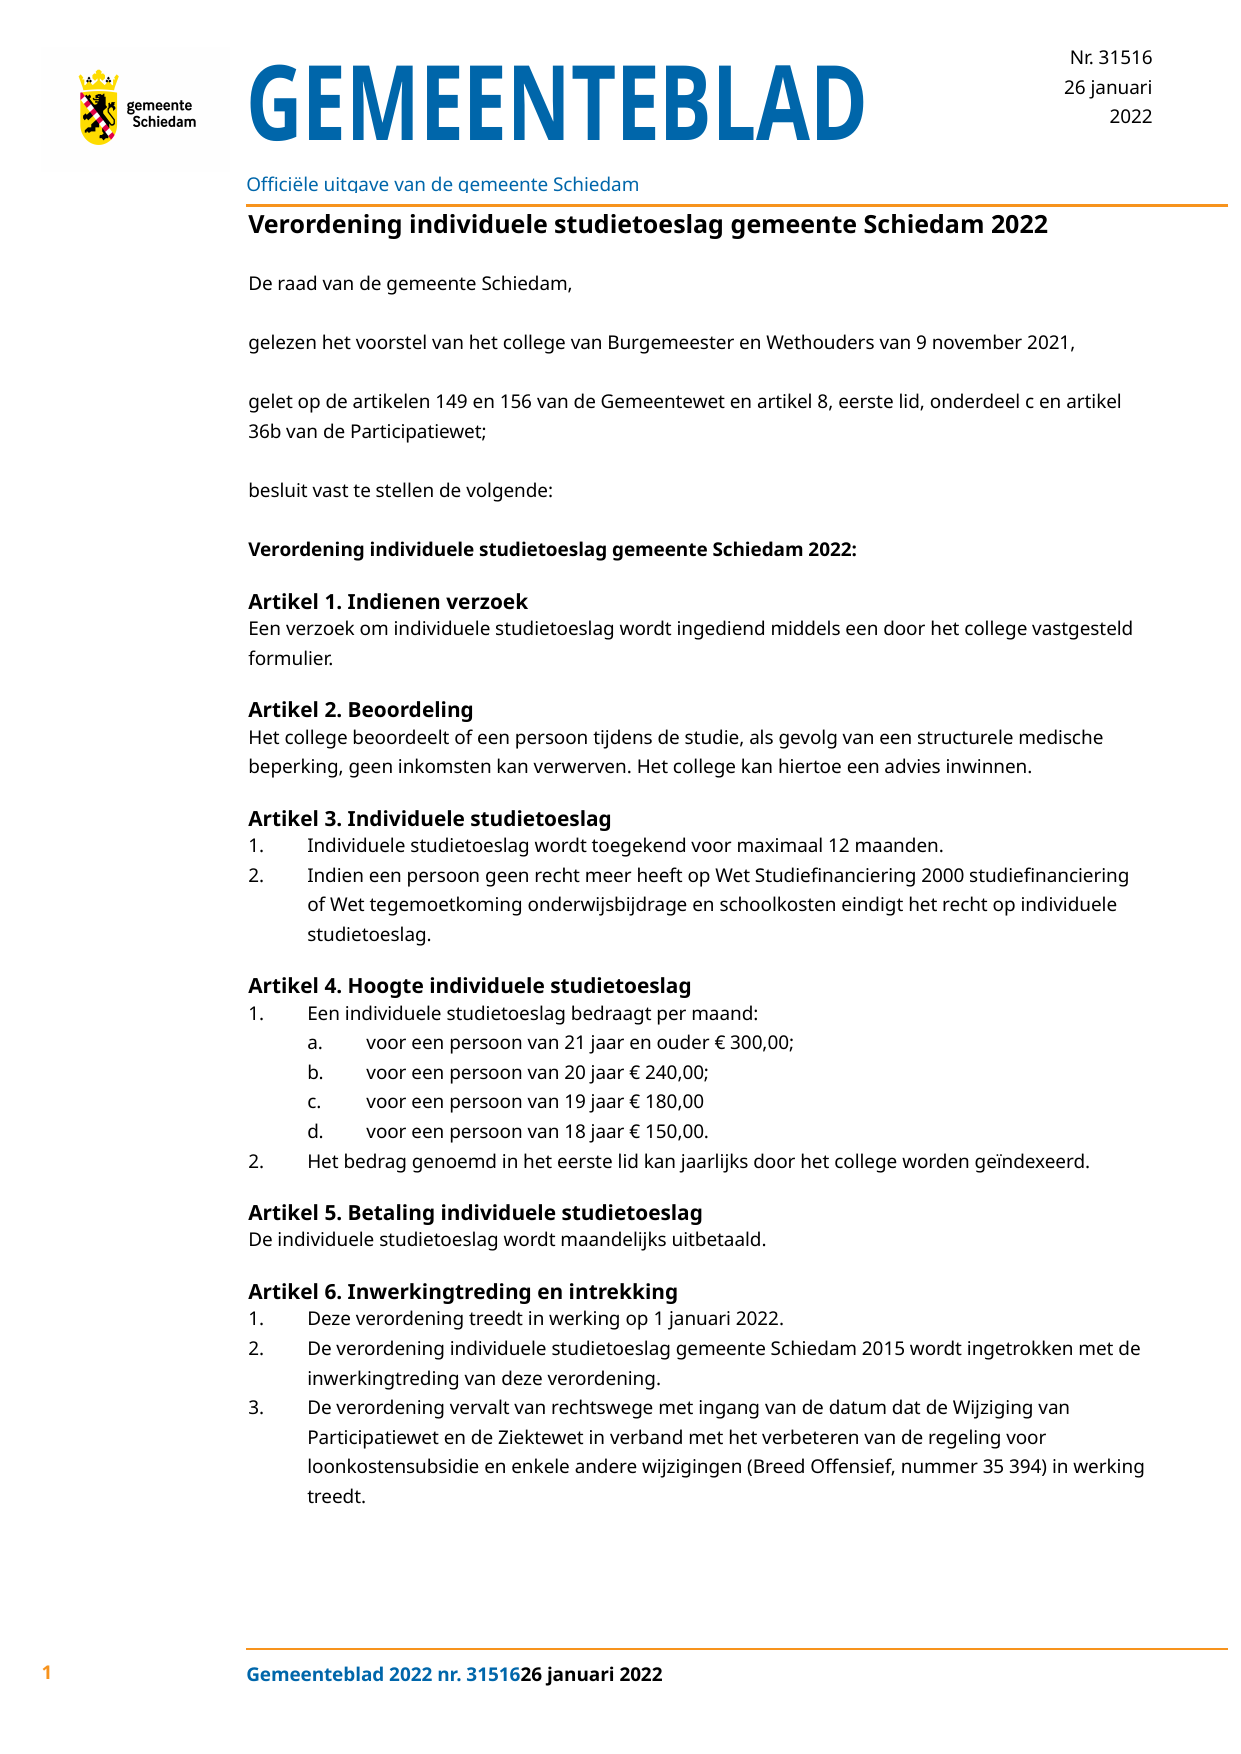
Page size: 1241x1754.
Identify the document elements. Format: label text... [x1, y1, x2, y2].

text Artikel 2. Beoordeling [248, 695, 1152, 724]
list Het bedrag genoemd in het eerste lid kan jaarlijks door het college worden geïndexeerd. [248, 1148, 1152, 1173]
text gelet op de artikelen 149 en 156 van de Gemeentewet en artikel 8, eerste lid, onderdeel c en artikel 36b van de Participatiewet; [248, 389, 1152, 444]
text Verordening individuele studietoeslag gemeente Schiedam 2022: [248, 537, 1152, 562]
picture [41, 47, 231, 172]
list Een individuele studietoeslag bedraagt per maand: [248, 1000, 1152, 1026]
list Deze verordening treedt in werking op 1 januari 2022. [248, 1306, 1152, 1331]
text gelezen het voorstel van het college van Burgemeester en Wethouders van 9 november 2021, [248, 329, 1152, 355]
list De verordening vervalt van rechtswege met ingang van de datum dat de Wijziging van Participatiewet en de Ziektewet in verband met het verbeteren van de regeling voor loonkostensubsidie en enkele andere wijzigingen (Breed Offensief, nummer 35 394) in werking treedt. [248, 1394, 1152, 1509]
list Individuele studietoeslag wordt toegekend voor maximaal 12 maanden. [248, 832, 1152, 858]
list De verordening individuele studietoeslag gemeente Schiedam 2015 wordt ingetrokken met de inwerkingtreding van deze verordening. [248, 1335, 1152, 1390]
text Artikel 5. Betaling individuele studietoeslag [248, 1198, 1152, 1227]
text besluit vast te stellen de volgende: [248, 477, 1152, 503]
text Het college beoordeelt of een persoon tijdens de studie, als gevolg van een structurele medische beperking, geen inkomsten kan verwerven. Het college kan hiertoe een advies inwinnen. [248, 724, 1152, 779]
list voor een persoon van 19 jaar € 180,00 [307, 1089, 1152, 1114]
text Artikel 6. Inwerkingtreding en intrekking [248, 1277, 1152, 1306]
text Een verzoek om individuele studietoeslag wordt ingediend middels een door het college vastgesteld formulier. [248, 615, 1152, 671]
list Indien een persoon geen recht meer heeft op Wet Studiefinanciering 2000 studiefinanciering of Wet tegemoetkoming onderwijsbijdrage en schoolkosten eindigt het recht op individuele studietoeslag. [248, 862, 1152, 947]
text Artikel 3. Individuele studietoeslag [248, 804, 1152, 832]
text Artikel 4. Hoogte individuele studietoeslag [248, 971, 1152, 1000]
text De raad van de gemeente Schiedam, [248, 270, 1152, 296]
text Artikel 1. Indienen verzoek [248, 587, 1152, 615]
list voor een persoon van 20 jaar € 240,00; [307, 1059, 1152, 1085]
text Verordening individuele studietoeslag gemeente Schiedam 2022 [248, 207, 1152, 241]
list voor een persoon van 18 jaar € 150,00. [307, 1118, 1152, 1144]
list voor een persoon van 21 jaar en ouder € 300,00; [307, 1029, 1152, 1055]
text De individuele studietoeslag wordt maandelijks uitbetaald. [248, 1227, 1152, 1252]
